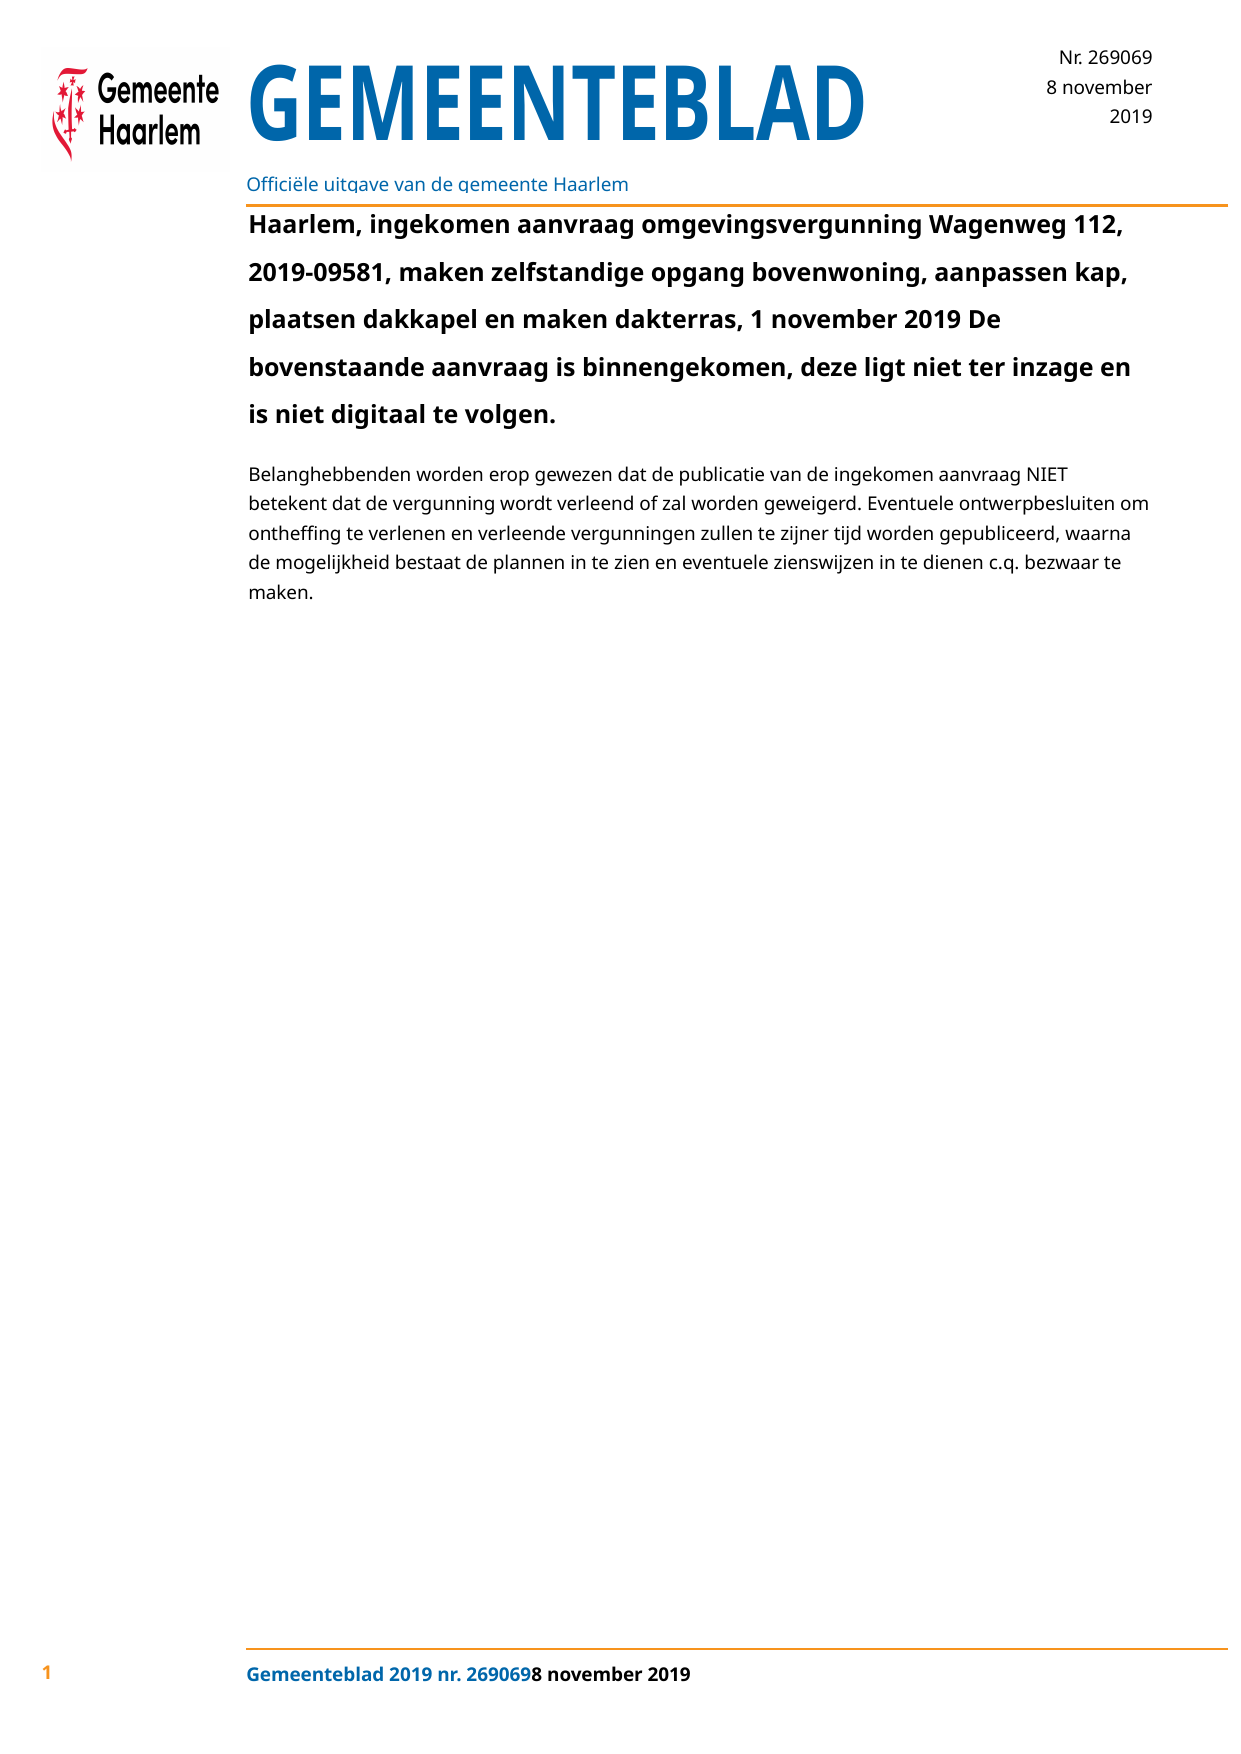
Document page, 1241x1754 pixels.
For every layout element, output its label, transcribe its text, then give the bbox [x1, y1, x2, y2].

text Haarlem, ingekomen aanvraag omgevingsvergunning Wagenweg 112, 2019-09581, maken zelfstandige opgang bovenwoning, aanpassen kap, plaatsen dakkapel en maken dakterras, 1 november 2019 De bovenstaande aanvraag is binnengekomen, deze ligt niet ter inzage en is niet digitaal te volgen. [248, 207, 1152, 431]
text Belanghebbenden worden erop gewezen dat de publicatie van de ingekomen aanvraag NIET betekent dat de vergunning wordt verleend of zal worden geweigerd. Eventuele ontwerpbesluiten om ontheffing te verlenen en verleende vergunningen zullen te zijner tijd worden gepubliceerd, waarna de mogelijkheid bestaat de plannen in te zien en eventuele zienswijzen in te dienen c.q. bezwaar te maken. [248, 461, 1152, 605]
picture [41, 47, 231, 172]
